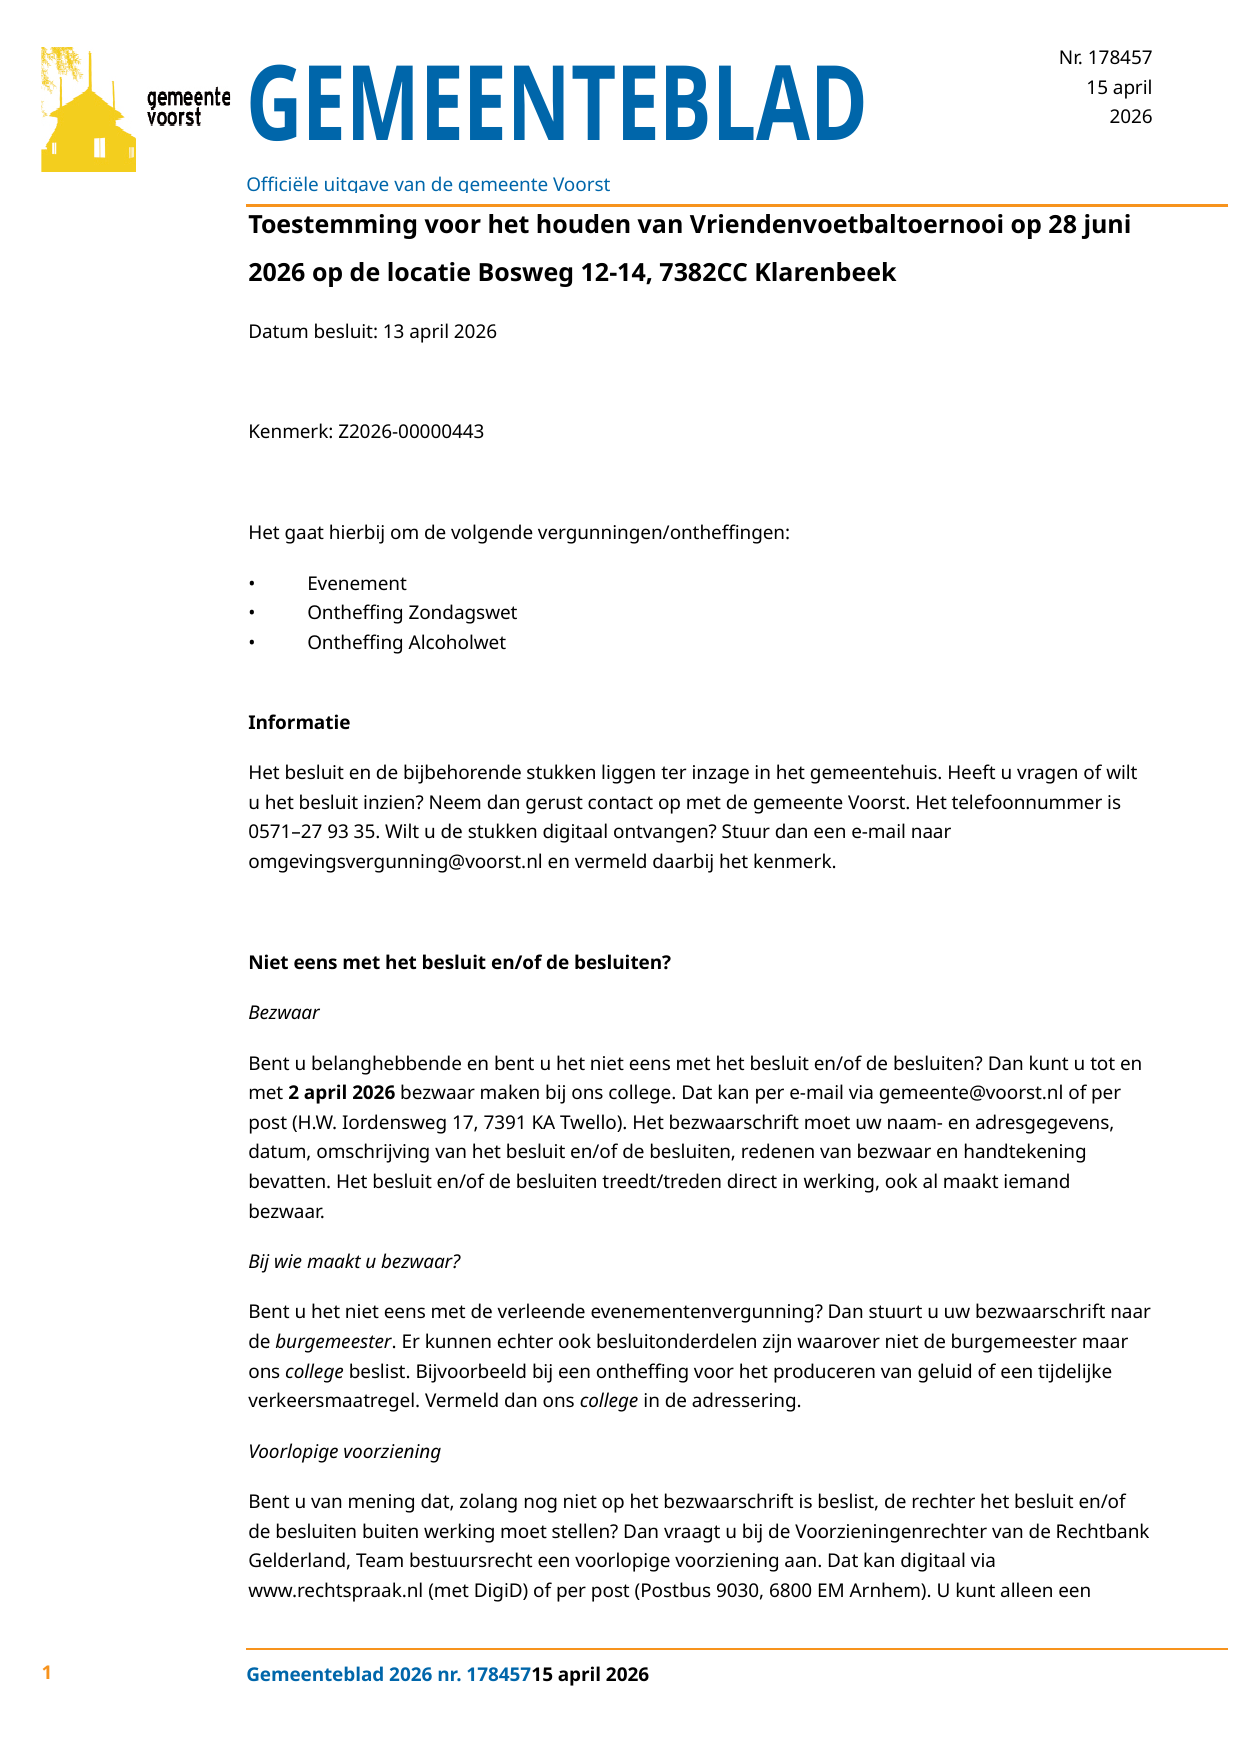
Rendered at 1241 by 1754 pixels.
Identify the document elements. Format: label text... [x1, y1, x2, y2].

list Ontheffing Zondagswet [248, 599, 1152, 625]
text Bij wie maakt u bezwaar? [248, 1248, 1152, 1274]
text Bezwaar [248, 999, 1152, 1025]
text Het gaat hierbij om de volgende vergunningen/ontheffingen: [248, 519, 1152, 545]
text Het besluit en de bijbehorende stukken liggen ter inzage in het gemeentehuis. Heeft u vragen of wilt u het besluit inzien? Neem dan gerust contact op met de gemeente Voorst. Het telefoonnummer is 0571–27 93 35. Wilt u de stukken digitaal ontvangen? Stuur dan een e-mail naar omgevingsvergunning@voorst.nl en vermeld daarbij het kenmerk. [248, 759, 1152, 874]
text Datum besluit: 13 april 2026 [248, 318, 1152, 344]
text Bent u van mening dat, zolang nog niet op het bezwaarschrift is beslist, de rechter het besluit en/of de besluiten buiten werking moet stellen? Dan vraagt u bij de Voorzieningenrechter van de Rechtbank Gelderland, Team bestuursrecht een voorlopige voorziening aan. Dat kan digitaal via www.rechtspraak.nl (met DigiD) of per post (Postbus 9030, 6800 EM Arnhem). U kunt alleen een [248, 1488, 1152, 1603]
text Bent u het niet eens met de verleende evenementenvergunning? Dan stuurt u uw bezwaarschrift naar de burgemeester. Er kunnen echter ook besluitonderdelen zijn waarover niet de burgemeester maar ons college beslist. Bijvoorbeeld bij een ontheffing voor het produceren van geluid of een tijdelijke verkeersmaatregel. Vermeld dan ons college in de adressering. [248, 1299, 1152, 1413]
text Kenmerk: Z2026-00000443 [248, 419, 1152, 444]
text Bent u belanghebbende en bent u het niet eens met het besluit en/of de besluiten? Dan kunt u tot en met 2 april 2026 bezwaar maken bij ons college. Dat kan per e-mail via gemeente@voorst.nl of per post (H.W. Iordensweg 17, 7391 KA Twello). Het bezwaarschrift moet uw naam- en adresgegevens, datum, omschrijving van het besluit en/of de besluiten, redenen van bezwaar en handtekening bevatten. Het besluit en/of de besluiten treedt/treden direct in werking, ook al maakt iemand bezwaar. [248, 1050, 1152, 1224]
text Informatie [248, 709, 1152, 735]
picture [41, 47, 231, 172]
list Evenement [248, 570, 1152, 596]
text Toestemming voor het houden van Vriendenvoetbaltoernooi op 28 juni 2026 op de locatie Bosweg 12-14, 7382CC Klarenbeek [248, 207, 1152, 288]
list Ontheffing Alcoholwet [248, 629, 1152, 655]
text Voorlopige voorziening [248, 1438, 1152, 1464]
text Niet eens met het besluit en/of de besluiten? [248, 949, 1152, 975]
